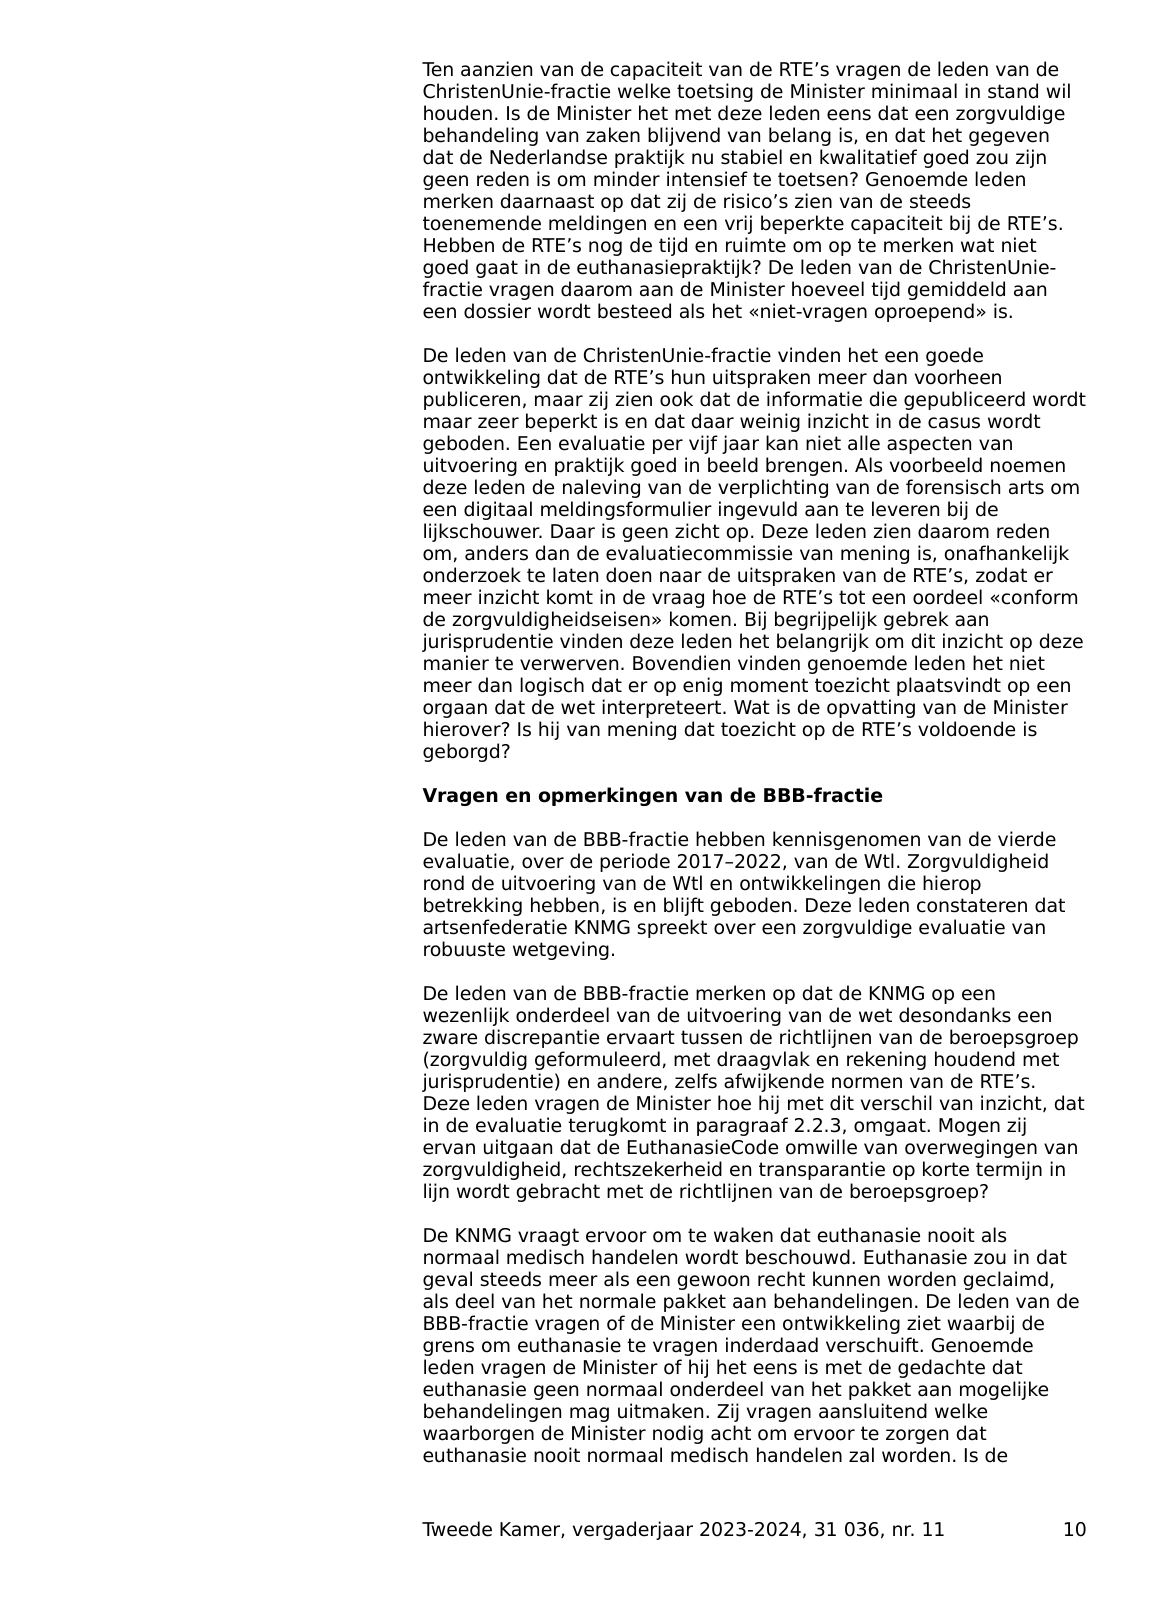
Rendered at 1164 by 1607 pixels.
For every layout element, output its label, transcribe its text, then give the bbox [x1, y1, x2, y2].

text Ten aanzien van de capaciteit van de RTE’s vragen de leden van de ChristenUnie-fractie welke toetsing de Minister minimaal in stand wil houden. Is de Minister het met deze leden eens dat een zorgvuldige behandeling van zaken blijvend van belang is, en dat het gegeven dat de Nederlandse praktijk nu stabiel en kwalitatief goed zou zijn geen reden is om minder intensief te toetsen? Genoemde leden merken daarnaast op dat zij de risico’s zien van de steeds toenemende meldingen en een vrij beperkte capaciteit bij de RTE’s. Hebben de RTE’s nog de tijd en ruimte om op te merken wat niet goed gaat in de euthanasiepraktijk? De leden van de ChristenUnie-fractie vragen daarom aan de Minister hoeveel tijd gemiddeld aan een dossier wordt besteed als het «niet-vragen oproepend» is. [422, 59, 1087, 323]
text De leden van de BBB-fractie hebben kennisgenomen van de vierde evaluatie, over de periode 2017–2022, van de Wtl. Zorgvuldigheid rond de uitvoering van de Wtl en ontwikkelingen die hierop betrekking hebben, is en blijft geboden. Deze leden constateren dat artsenfederatie KNMG spreekt over een zorgvuldige evaluatie van robuuste wetgeving. [422, 829, 1087, 961]
subtitle Vragen en opmerkingen van de BBB-fractie [422, 785, 1087, 807]
text De leden van de BBB-fractie merken op dat de KNMG op een wezenlijk onderdeel van de uitvoering van de wet desondanks een zware discrepantie ervaart tussen de richtlijnen van de beroepsgroep (zorgvuldig geformuleerd, met draagvlak en rekening houdend met jurisprudentie) en andere, zelfs afwijkende normen van de RTE’s. Deze leden vragen de Minister hoe hij met dit verschil van inzicht, dat in de evaluatie terugkomt in paragraaf 2.2.3, omgaat. Mogen zij ervan uitgaan dat de EuthanasieCode omwille van overwegingen van zorgvuldigheid, rechtszekerheid en transparantie op korte termijn in lijn wordt gebracht met de richtlijnen van de beroepsgroep? [422, 983, 1087, 1203]
text De leden van de ChristenUnie-fractie vinden het een goede ontwikkeling dat de RTE’s hun uitspraken meer dan voorheen publiceren, maar zij zien ook dat de informatie die gepubliceerd wordt maar zeer beperkt is en dat daar weinig inzicht in de casus wordt geboden. Een evaluatie per vijf jaar kan niet alle aspecten van uitvoering en praktijk goed in beeld brengen. Als voorbeeld noemen deze leden de naleving van de verplichting van de forensisch arts om een digitaal meldingsformulier ingevuld aan te leveren bij de lijkschouwer. Daar is geen zicht op. Deze leden zien daarom reden om, anders dan de evaluatiecommissie van mening is, onafhankelijk onderzoek te laten doen naar de uitspraken van de RTE’s, zodat er meer inzicht komt in de vraag hoe de RTE’s tot een oordeel «conform de zorgvuldigheidseisen» komen. Bij begrijpelijk gebrek aan jurisprudentie vinden deze leden het belangrijk om dit inzicht op deze manier te verwerven. Bovendien vinden genoemde leden het niet meer dan logisch dat er op enig moment toezicht plaatsvindt op een orgaan dat de wet interpreteert. Wat is de opvatting van de Minister hierover? Is hij van mening dat toezicht op de RTE’s voldoende is geborgd? [422, 345, 1087, 763]
text De KNMG vraagt ervoor om te waken dat euthanasie nooit als normaal medisch handelen wordt beschouwd. Euthanasie zou in dat geval steeds meer als een gewoon recht kunnen worden geclaimd, als deel van het normale pakket aan behandelingen. De leden van de BBB-fractie vragen of de Minister een ontwikkeling ziet waarbij de grens om euthanasie te vragen inderdaad verschuift. Genoemde leden vragen de Minister of hij het eens is met de gedachte dat euthanasie geen normaal onderdeel van het pakket aan mogelijke behandelingen mag uitmaken. Zij vragen aansluitend welke waarborgen de Minister nodig acht om ervoor te zorgen dat euthanasie nooit normaal medisch handelen zal worden. Is de [422, 1225, 1087, 1467]
